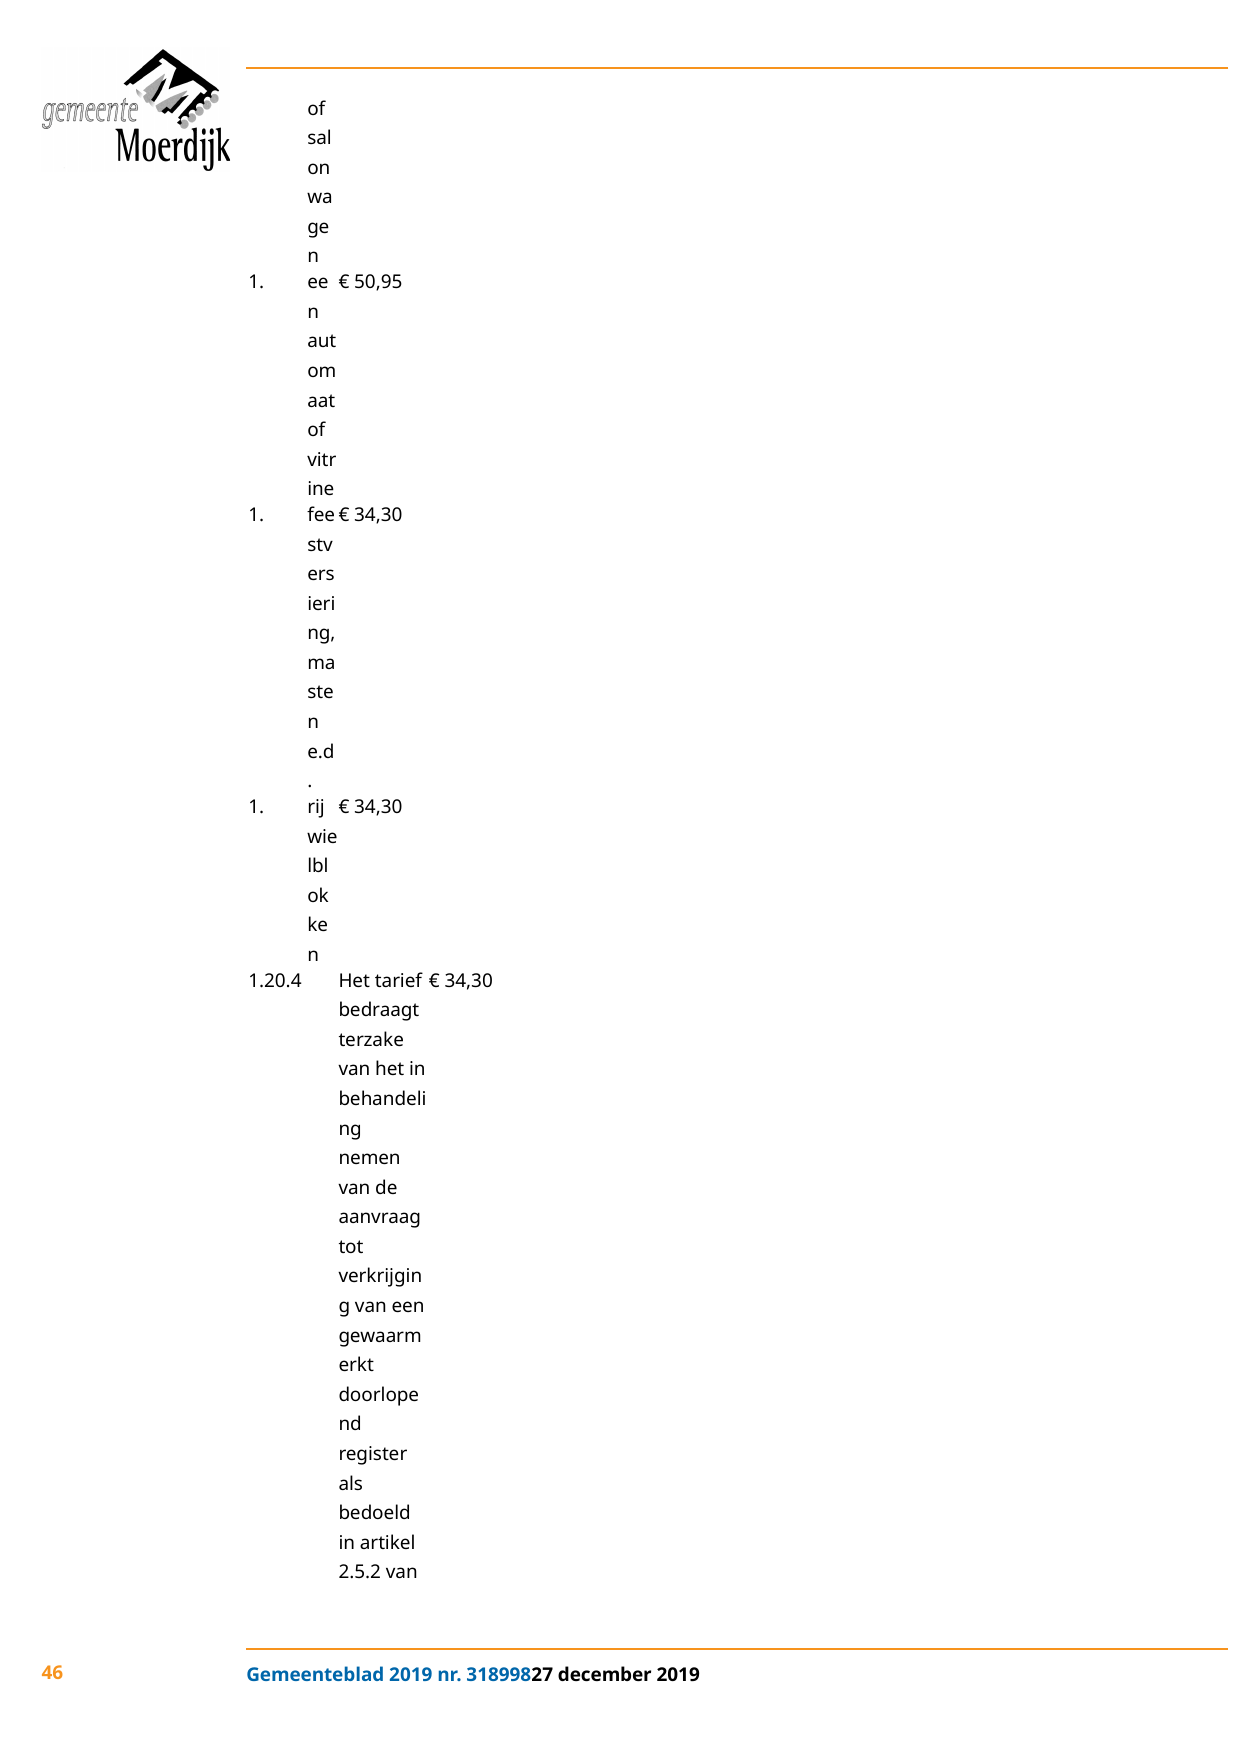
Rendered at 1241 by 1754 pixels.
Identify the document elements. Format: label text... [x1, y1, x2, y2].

table_cell € 34,30 [429, 967, 519, 1584]
table_cell € 34,30 [338, 501, 429, 793]
table_cell 1.20.4 [248, 967, 338, 1584]
table_cell € 34,30 [338, 793, 429, 967]
picture [41, 47, 231, 172]
table_cell feestversiering, masten e.d. [248, 501, 338, 793]
table_cell een automaat of vitrine [248, 269, 338, 501]
table_cell [338, 95, 429, 268]
table_cell of salonwagen [248, 95, 338, 268]
table_cell € 50,95 [338, 269, 429, 501]
table_cell rijwielblokken [248, 793, 338, 967]
table_cell Het tarief bedraagt terzake van het in behandeling nemen van de aanvraag tot verkrijging van een gewaarmerkt doorlopend register als bedoeld in artikel 2.5.2 van [338, 967, 429, 1584]
